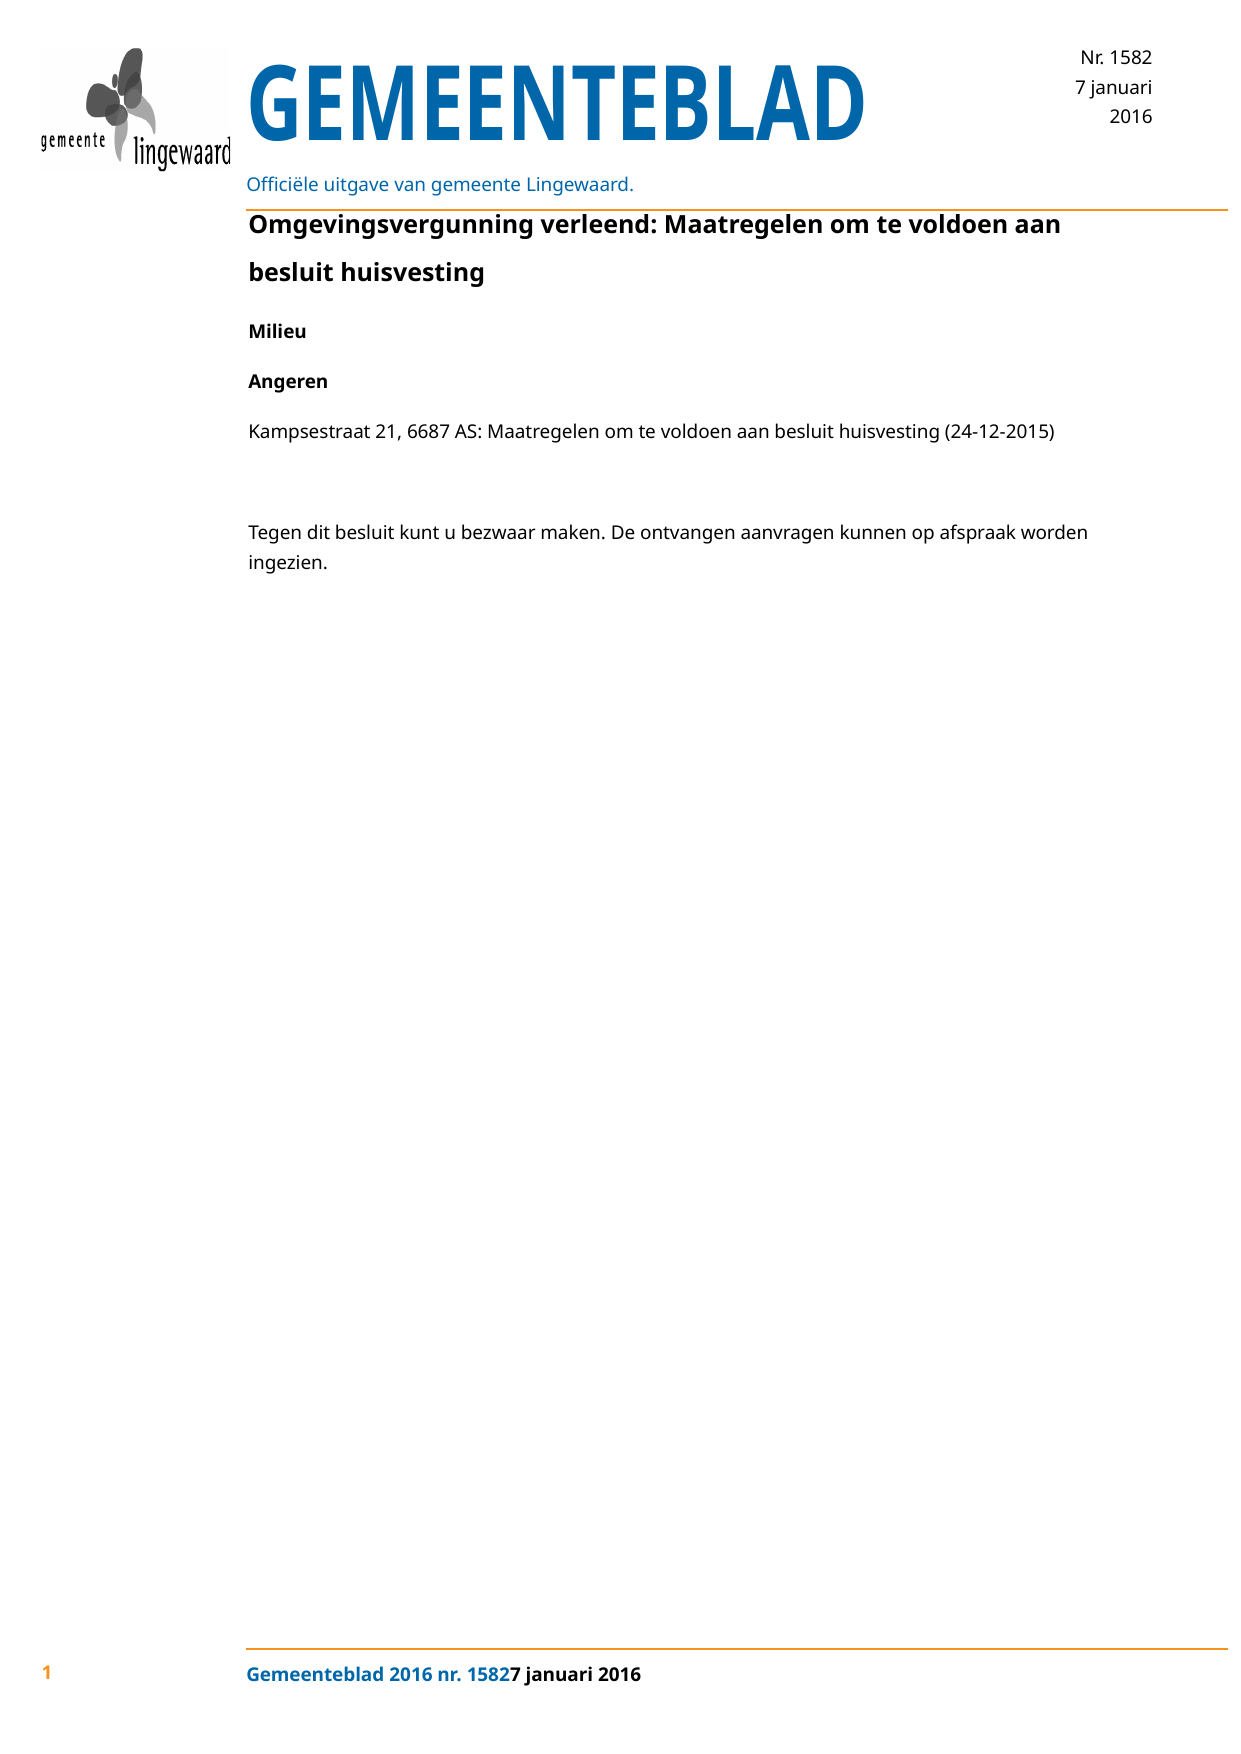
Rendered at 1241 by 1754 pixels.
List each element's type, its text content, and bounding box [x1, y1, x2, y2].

text Omgevingsvergunning verleend: Maatregelen om te voldoen aan besluit huisvesting [248, 211, 1152, 288]
picture [41, 47, 231, 172]
text Angeren [248, 368, 1152, 394]
text Milieu [248, 318, 1152, 344]
text Kampsestraat 21, 6687 AS: Maatregelen om te voldoen aan besluit huisvesting (24-12-2015) [248, 419, 1152, 444]
text Tegen dit besluit kunt u bezwaar maken. De ontvangen aanvragen kunnen op afspraak worden ingezien. [248, 519, 1152, 575]
